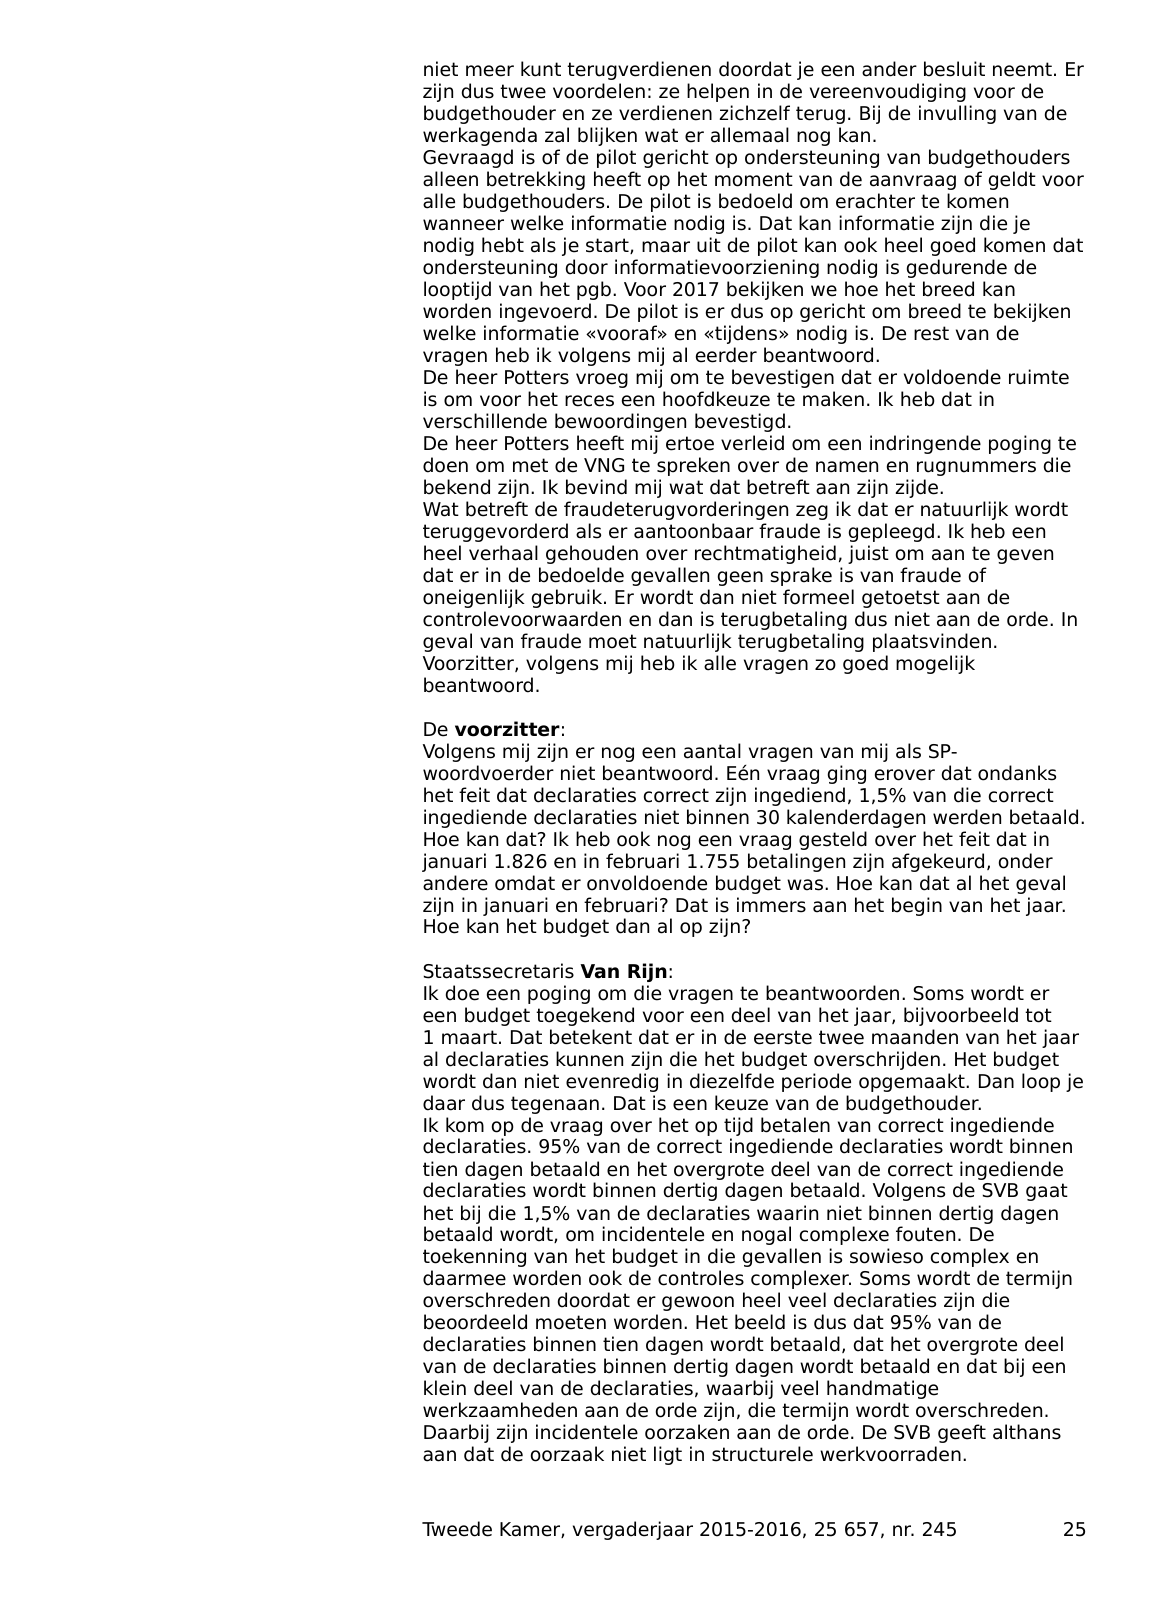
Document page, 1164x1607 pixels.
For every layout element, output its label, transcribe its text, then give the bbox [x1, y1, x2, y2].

text De heer Potters heeft mij ertoe verleid om een indringende poging te doen om met de VNG te spreken over de namen en rugnummers die bekend zijn. Ik bevind mij wat dat betreft aan zijn zijde. [422, 433, 1087, 499]
text Ik doe een poging om die vragen te beantwoorden. Soms wordt er een budget toegekend voor een deel van het jaar, bijvoorbeeld tot 1 maart. Dat betekent dat er in de eerste twee maanden van het jaar al declaraties kunnen zijn die het budget overschrijden. Het budget wordt dan niet evenredig in diezelfde periode opgemaakt. Dan loop je daar dus tegenaan. Dat is een keuze van de budgethouder. [422, 983, 1087, 1114]
text Ik kom op de vraag over het op tijd betalen van correct ingediende declaraties. 95% van de correct ingediende declaraties wordt binnen tien dagen betaald en het overgrote deel van de correct ingediende declaraties wordt binnen dertig dagen betaald. Volgens de SVB gaat het bij die 1,5% van de declaraties waarin niet binnen dertig dagen betaald wordt, om incidentele en nogal complexe fouten. De toekenning van het budget in die gevallen is sowieso complex en daarmee worden ook de controles complexer. Soms wordt de termijn overschreden doordat er gewoon heel veel declaraties zijn die beoordeeld moeten worden. Het beeld is dus dat 95% van de declaraties binnen tien dagen wordt betaald, dat het overgrote deel van de declaraties binnen dertig dagen wordt betaald en dat bij een klein deel van de declaraties, waarbij veel handmatige werkzaamheden aan de orde zijn, die termijn wordt overschreden. Daarbij zijn incidentele oorzaken aan de orde. De SVB geeft althans aan dat de oorzaak niet ligt in structurele werkvoorraden. [422, 1114, 1087, 1466]
text Staatssecretaris Van Rijn: [422, 961, 1087, 983]
text De voorzitter: [422, 719, 1087, 741]
text Gevraagd is of de pilot gericht op ondersteuning van budgethouders alleen betrekking heeft op het moment van de aanvraag of geldt voor alle budgethouders. De pilot is bedoeld om erachter te komen wanneer welke informatie nodig is. Dat kan informatie zijn die je nodig hebt als je start, maar uit de pilot kan ook heel goed komen dat ondersteuning door informatievoorziening nodig is gedurende de looptijd van het pgb. Voor 2017 bekijken we hoe het breed kan worden ingevoerd. De pilot is er dus op gericht om breed te bekijken welke informatie «vooraf» en «tijdens» nodig is. De rest van de vragen heb ik volgens mij al eerder beantwoord. [422, 147, 1087, 367]
text Volgens mij zijn er nog een aantal vragen van mij als SP-woordvoerder niet beantwoord. Eén vraag ging erover dat ondanks het feit dat declaraties correct zijn ingediend, 1,5% van die correct ingediende declaraties niet binnen 30 kalenderdagen werden betaald. Hoe kan dat? Ik heb ook nog een vraag gesteld over het feit dat in januari 1.826 en in februari 1.755 betalingen zijn afgekeurd, onder andere omdat er onvoldoende budget was. Hoe kan dat al het geval zijn in januari en februari? Dat is immers aan het begin van het jaar. Hoe kan het budget dan al op zijn? [422, 741, 1087, 938]
text Wat betreft de fraudeterugvorderingen zeg ik dat er natuurlijk wordt teruggevorderd als er aantoonbaar fraude is gepleegd. Ik heb een heel verhaal gehouden over rechtmatigheid, juist om aan te geven dat er in de bedoelde gevallen geen sprake is van fraude of oneigenlijk gebruik. Er wordt dan niet formeel getoetst aan de controlevoorwaarden en dan is terugbetaling dus niet aan de orde. In geval van fraude moet natuurlijk terugbetaling plaatsvinden. [422, 499, 1087, 652]
text De heer Potters vroeg mij om te bevestigen dat er voldoende ruimte is om voor het reces een hoofdkeuze te maken. Ik heb dat in verschillende bewoordingen bevestigd. [422, 367, 1087, 433]
text Voorzitter, volgens mij heb ik alle vragen zo goed mogelijk beantwoord. [422, 652, 1087, 696]
text niet meer kunt terugverdienen doordat je een ander besluit neemt. Er zijn dus twee voordelen: ze helpen in de vereenvoudiging voor de budgethouder en ze verdienen zichzelf terug. Bij de invulling van de werkagenda zal blijken wat er allemaal nog kan. [422, 59, 1087, 147]
